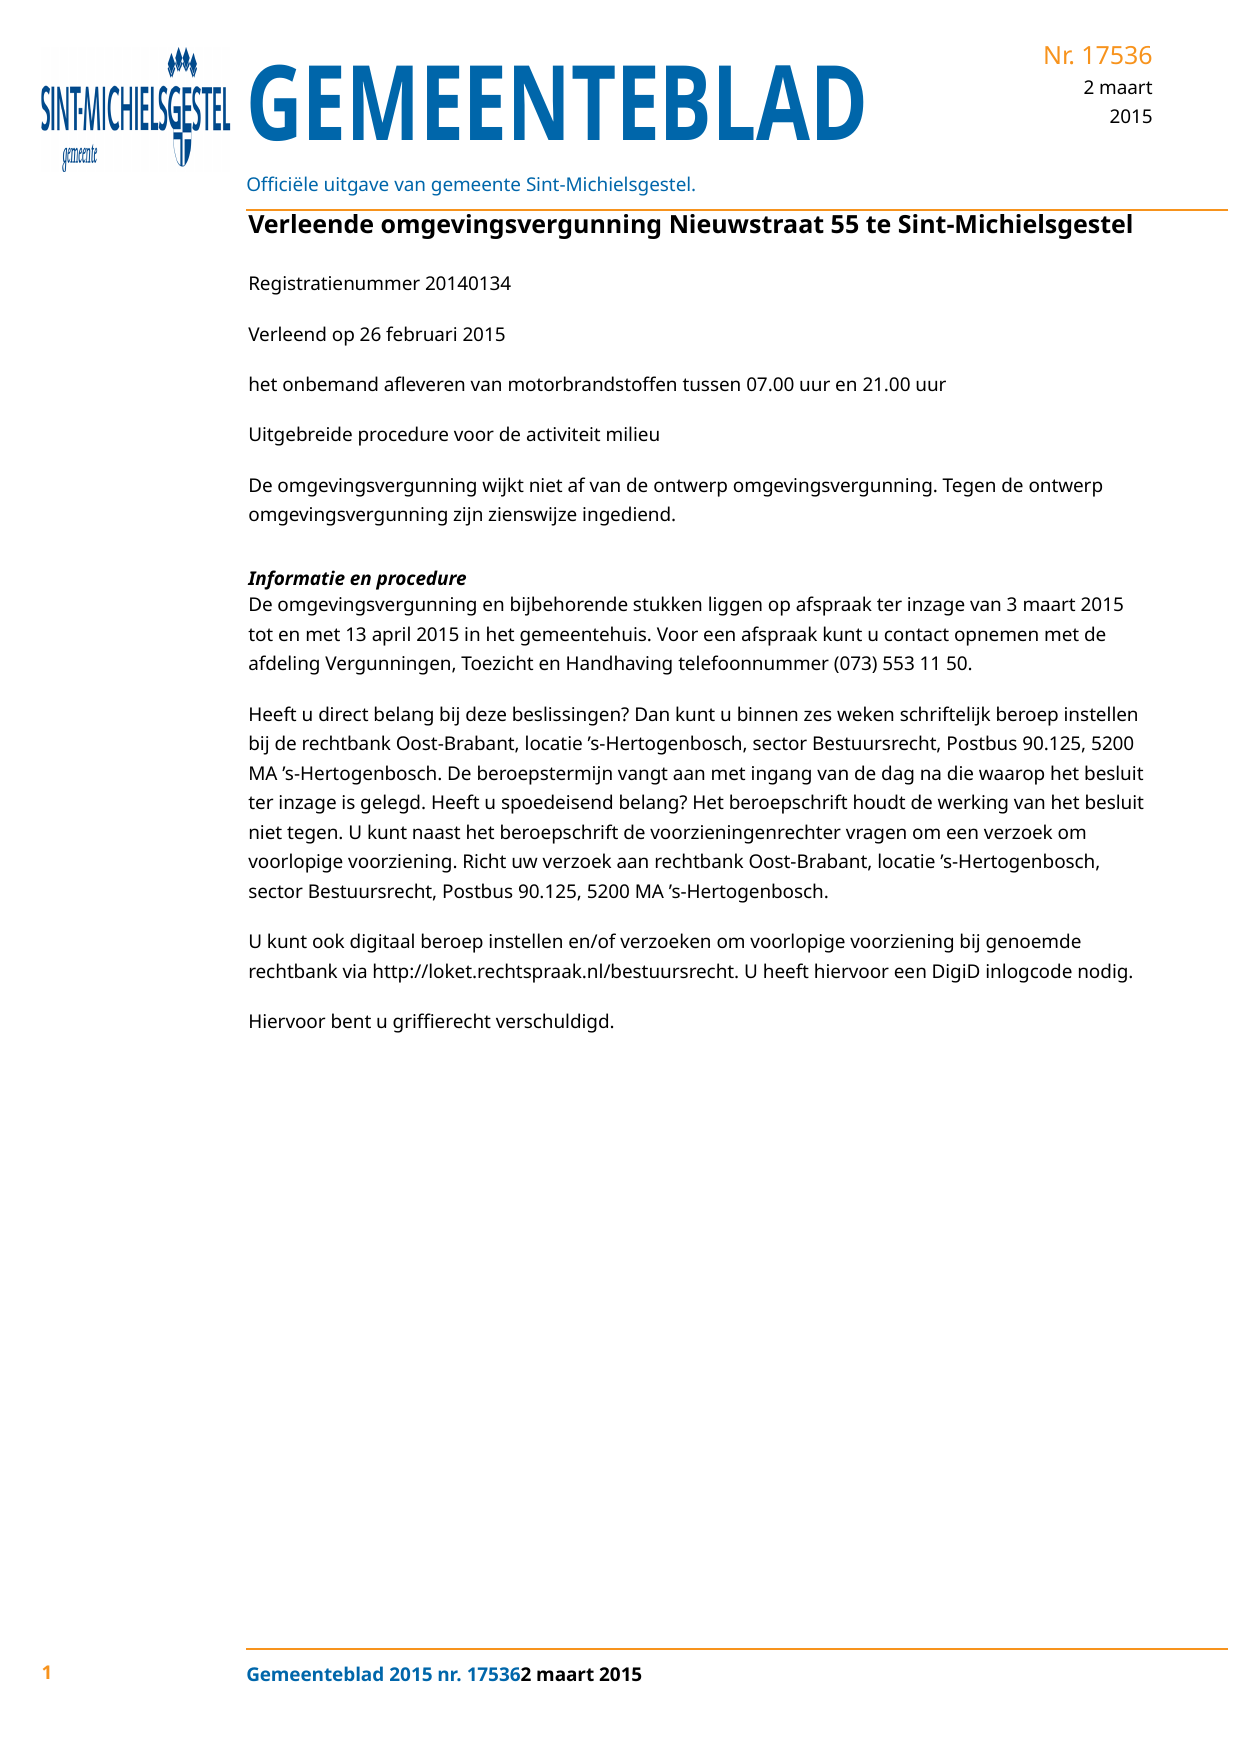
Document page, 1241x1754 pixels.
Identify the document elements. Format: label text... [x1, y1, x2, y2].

text Verleend op 26 februari 2015 [248, 321, 1152, 346]
text Heeft u direct belang bij deze beslissingen? Dan kunt u binnen zes weken schriftelijk beroep instellen bij de rechtbank Oost-Brabant, locatie ’s-Hertogenbosch, sector Bestuursrecht, Postbus 90.125, 5200 MA ’s-Hertogenbosch. De beroepstermijn vangt aan met ingang van de dag na die waarop het besluit ter inzage is gelegd. Heeft u spoedeisend belang? Het beroepschrift houdt de werking van het besluit niet tegen. U kunt naast het beroepschrift de voorzieningenrechter vragen om een verzoek om voorlopige voorziening. Richt uw verzoek aan rechtbank Oost-Brabant, locatie ’s-Hertogenbosch, sector Bestuursrecht, Postbus 90.125, 5200 MA ’s-Hertogenbosch. [248, 701, 1152, 904]
picture [41, 47, 231, 172]
text Verleende omgevingsvergunning Nieuwstraat 55 te Sint-Michielsgestel [248, 211, 1152, 241]
text De omgevingsvergunning wijkt niet af van de ontwerp omgevingsvergunning. Tegen de ontwerp omgevingsvergunning zijn zienswijze ingediend. [248, 472, 1152, 527]
text De omgevingsvergunning en bijbehorende stukken liggen op afspraak ter inzage van 3 maart 2015 tot en met 13 april 2015 in het gemeentehuis. Voor een afspraak kunt u contact opnemen met de afdeling Vergunningen, Toezicht en Handhaving telefoonnummer (073) 553 11 50. [248, 591, 1152, 676]
text Uitgebreide procedure voor de activiteit milieu [248, 422, 1152, 447]
text U kunt ook digitaal beroep instellen en/of verzoeken om voorlopige voorziening bij genoemde rechtbank via http://loket.rechtspraak.nl/bestuursrecht. U heeft hiervoor een DigiD inlogcode nodig. [248, 929, 1152, 984]
text Registratienummer 20140134 [248, 270, 1152, 296]
text Informatie en procedure [248, 566, 1152, 591]
text Hiervoor bent u griffierecht verschuldigd. [248, 1009, 1152, 1034]
text het onbemand afleveren van motorbrandstoffen tussen 07.00 uur en 21.00 uur [248, 371, 1152, 397]
